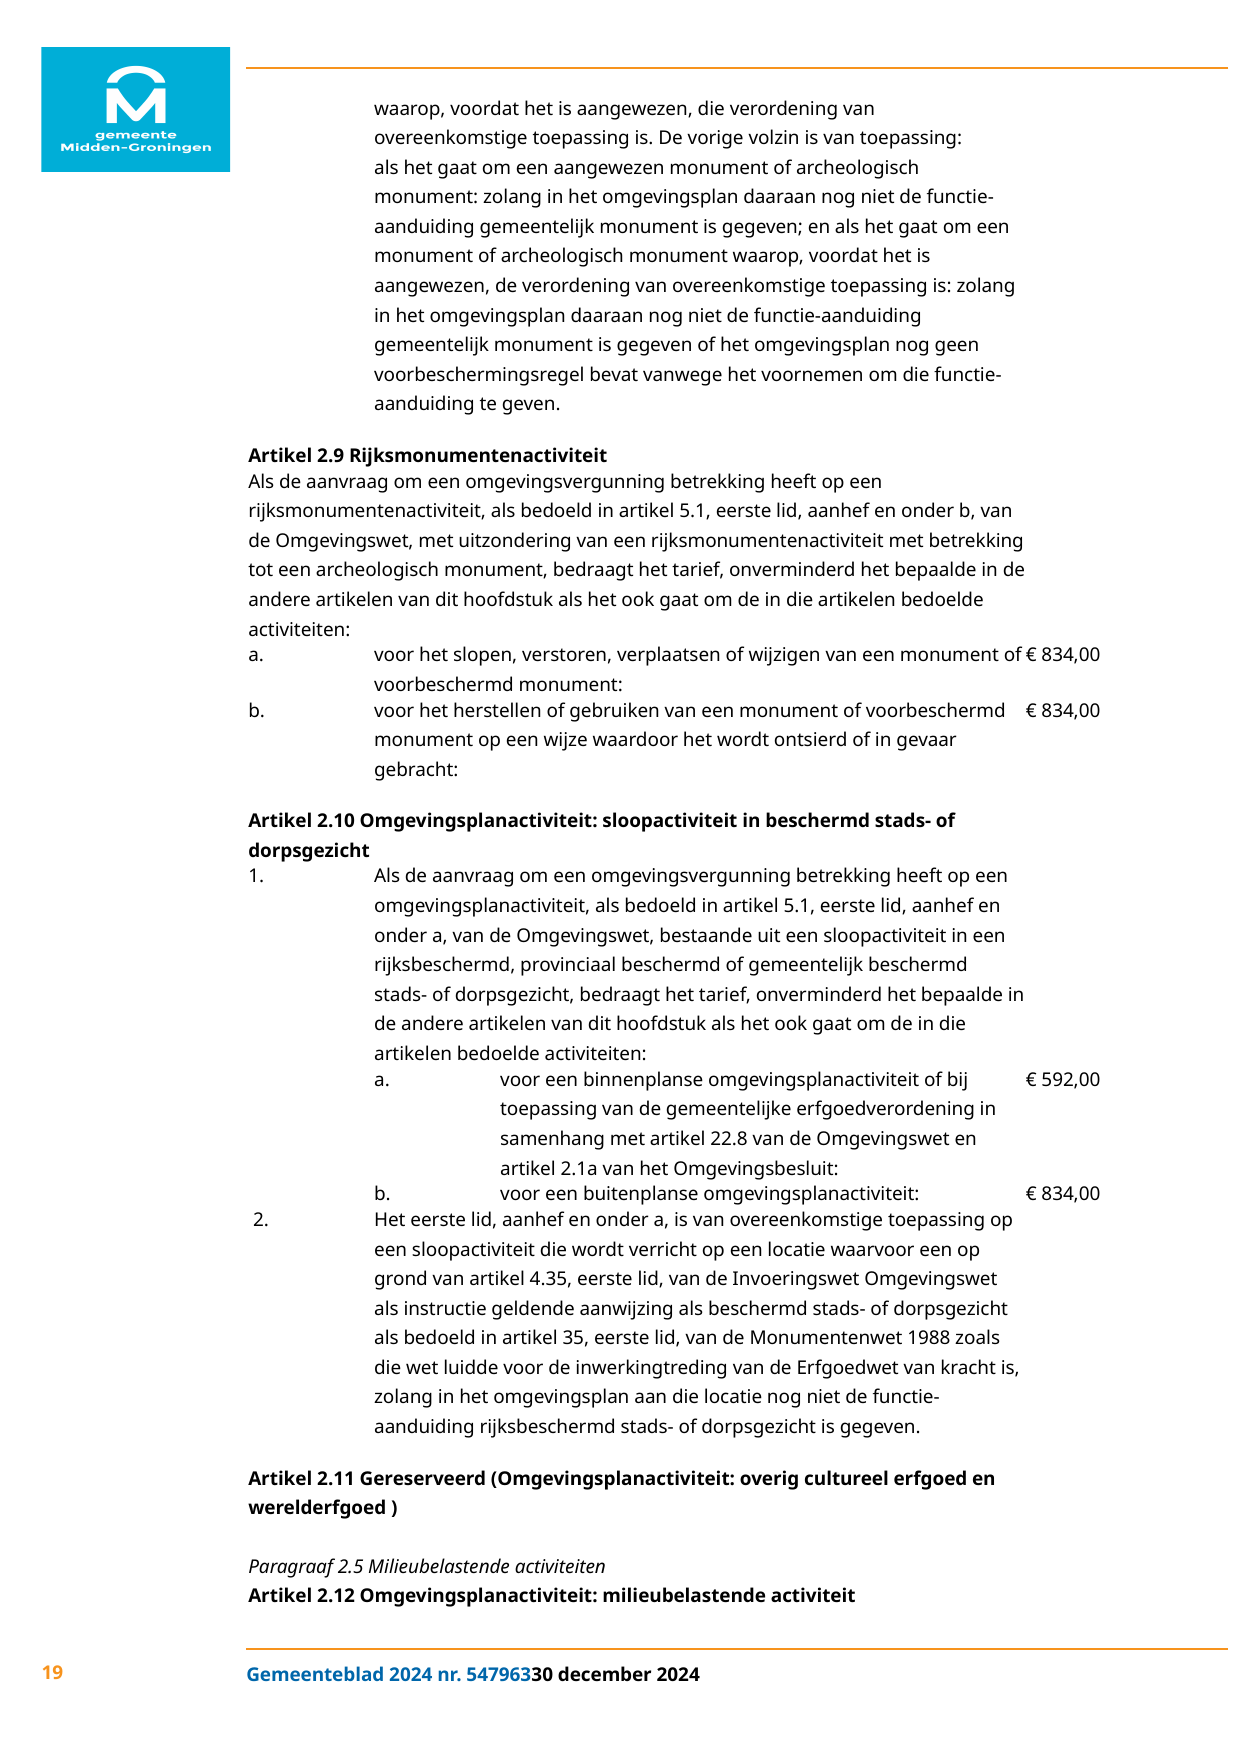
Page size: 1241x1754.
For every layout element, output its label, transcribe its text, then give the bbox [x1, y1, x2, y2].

table_cell [248, 416, 374, 442]
table_cell Als de aanvraag om een omgevingsvergunning betrekking heeft op een omgevingsplanactiviteit, als bedoeld in artikel 5.1, eerste lid, aanhef en onder a, van de Omgevingswet, bestaande uit een sloopactiviteit in een rijksbeschermd, provinciaal beschermd of gemeentelijk beschermd stads- of dorpsgezicht, bedraagt het tarief, onverminderd het bepaalde in de andere artikelen van dit hoofdstuk als het ook gaat om de in die artikelen bedoelde activiteiten: [374, 863, 1026, 1066]
table_cell a. [374, 1066, 500, 1180]
table_cell voor het slopen, verstoren, verplaatsen of wijzigen van een monument of voorbeschermd monument: [374, 641, 1026, 697]
table_cell Artikel 2.11 Gereserveerd (Omgevingsplanactiviteit: overig cultureel erfgoed en werelderfgoed ) [248, 1465, 1026, 1520]
table_cell [248, 1180, 374, 1206]
table_cell € 834,00 [1026, 1180, 1152, 1206]
table_cell [374, 416, 1026, 442]
table_header Artikel 2.12 Omgevingsplanactiviteit: milieubelastende activiteit [248, 1583, 985, 1608]
table_cell € 834,00 [1026, 641, 1152, 697]
table_cell [1026, 95, 1152, 416]
table_header [985, 1583, 1152, 1608]
table_cell 2. [248, 1206, 374, 1439]
table_cell [1026, 1206, 1152, 1439]
table_cell voor een buitenplanse omgevingsplanactiviteit: [500, 1180, 1026, 1206]
table_cell [1026, 863, 1152, 1066]
table_cell [248, 782, 374, 807]
table_cell [1026, 1465, 1152, 1520]
picture [184, 146, 190, 153]
table_cell [1026, 782, 1152, 807]
table_cell [1026, 808, 1152, 863]
table_cell [248, 95, 374, 416]
table_cell [248, 1439, 374, 1465]
table_cell € 834,00 [1026, 697, 1152, 782]
table_cell Het eerste lid, aanhef en onder a, is van overeenkomstige toepassing op een sloopactiviteit die wordt verricht op een locatie waarvoor een op grond van artikel 4.35, eerste lid, van de Invoeringswet Omgevingswet als instructie geldende aanwijzing als beschermd stads- of dorpsgezicht als bedoeld in artikel 35, eerste lid, van de Monumentenwet 1988 zoals die wet luidde voor de inwerkingtreding van de Erfgoedwet van kracht is, zolang in het omgevingsplan aan die locatie nog niet de functie-aanduiding rijksbeschermd stads- of dorpsgezicht is gegeven. [374, 1206, 1026, 1439]
picture [108, 66, 164, 82]
table_cell Artikel 2.10 Omgevingsplanactiviteit: sloopactiviteit in beschermd stads- of dorpsgezicht [248, 808, 1026, 863]
table_cell 1. [248, 863, 374, 1066]
table_cell Artikel 2.9 Rijksmonumentenactiviteit [248, 442, 1026, 468]
table_cell b. [248, 697, 374, 782]
table_cell b. [374, 1180, 500, 1206]
table_cell € 592,00 [1026, 1066, 1152, 1180]
table_cell [374, 782, 1026, 807]
picture [107, 89, 165, 122]
table_cell voor het herstellen of gebruiken van een monument of voorbeschermd monument op een wijze waardoor het wordt ontsierd of in gevaar gebracht: [374, 697, 1026, 782]
table_cell Als de aanvraag om een omgevingsvergunning betrekking heeft op een rijksmonumentenactiviteit, als bedoeld in artikel 5.1, eerste lid, aanhef en onder b, van de Omgevingswet, met uitzondering van een rijksmonumentenactiviteit met betrekking tot een archeologisch monument, bedraagt het tarief, onverminderd het bepaalde in de andere artikelen van dit hoofdstuk als het ook gaat om de in die artikelen bedoelde activiteiten: [248, 468, 1026, 641]
table_cell waarop, voordat het is aangewezen, die verordening van overeenkomstige toepassing is. De vorige volzin is van toepassing: als het gaat om een aangewezen monument of archeologisch monument: zolang in het omgevingsplan daaraan nog niet de functie-aanduiding gemeentelijk monument is gegeven; en als het gaat om een monument of archeologisch monument waarop, voordat het is aangewezen, de verordening van overeenkomstige toepassing is: zolang in het omgevingsplan daaraan nog niet de functie-aanduiding gemeentelijk monument is gegeven of het omgevingsplan nog geen voorbeschermingsregel bevat vanwege het voornemen om die functie-aanduiding te geven. [374, 95, 1026, 416]
text Paragraaf 2.5 Milieubelastende activiteiten [248, 1553, 1152, 1578]
table_cell a. [248, 641, 374, 697]
table_cell voor een binnenplanse omgevingsplanactiviteit of bij toepassing van de gemeentelijke erfgoedverordening in samenhang met artikel 22.8 van de Omgevingswet en artikel 2.1a van het Omgevingsbesluit: [500, 1066, 1026, 1180]
table_cell [1026, 416, 1152, 442]
table_cell [374, 1439, 1026, 1465]
table_cell [1026, 442, 1152, 468]
table_cell [1026, 468, 1152, 641]
table_cell [248, 1066, 374, 1180]
table_cell [1026, 1439, 1152, 1465]
